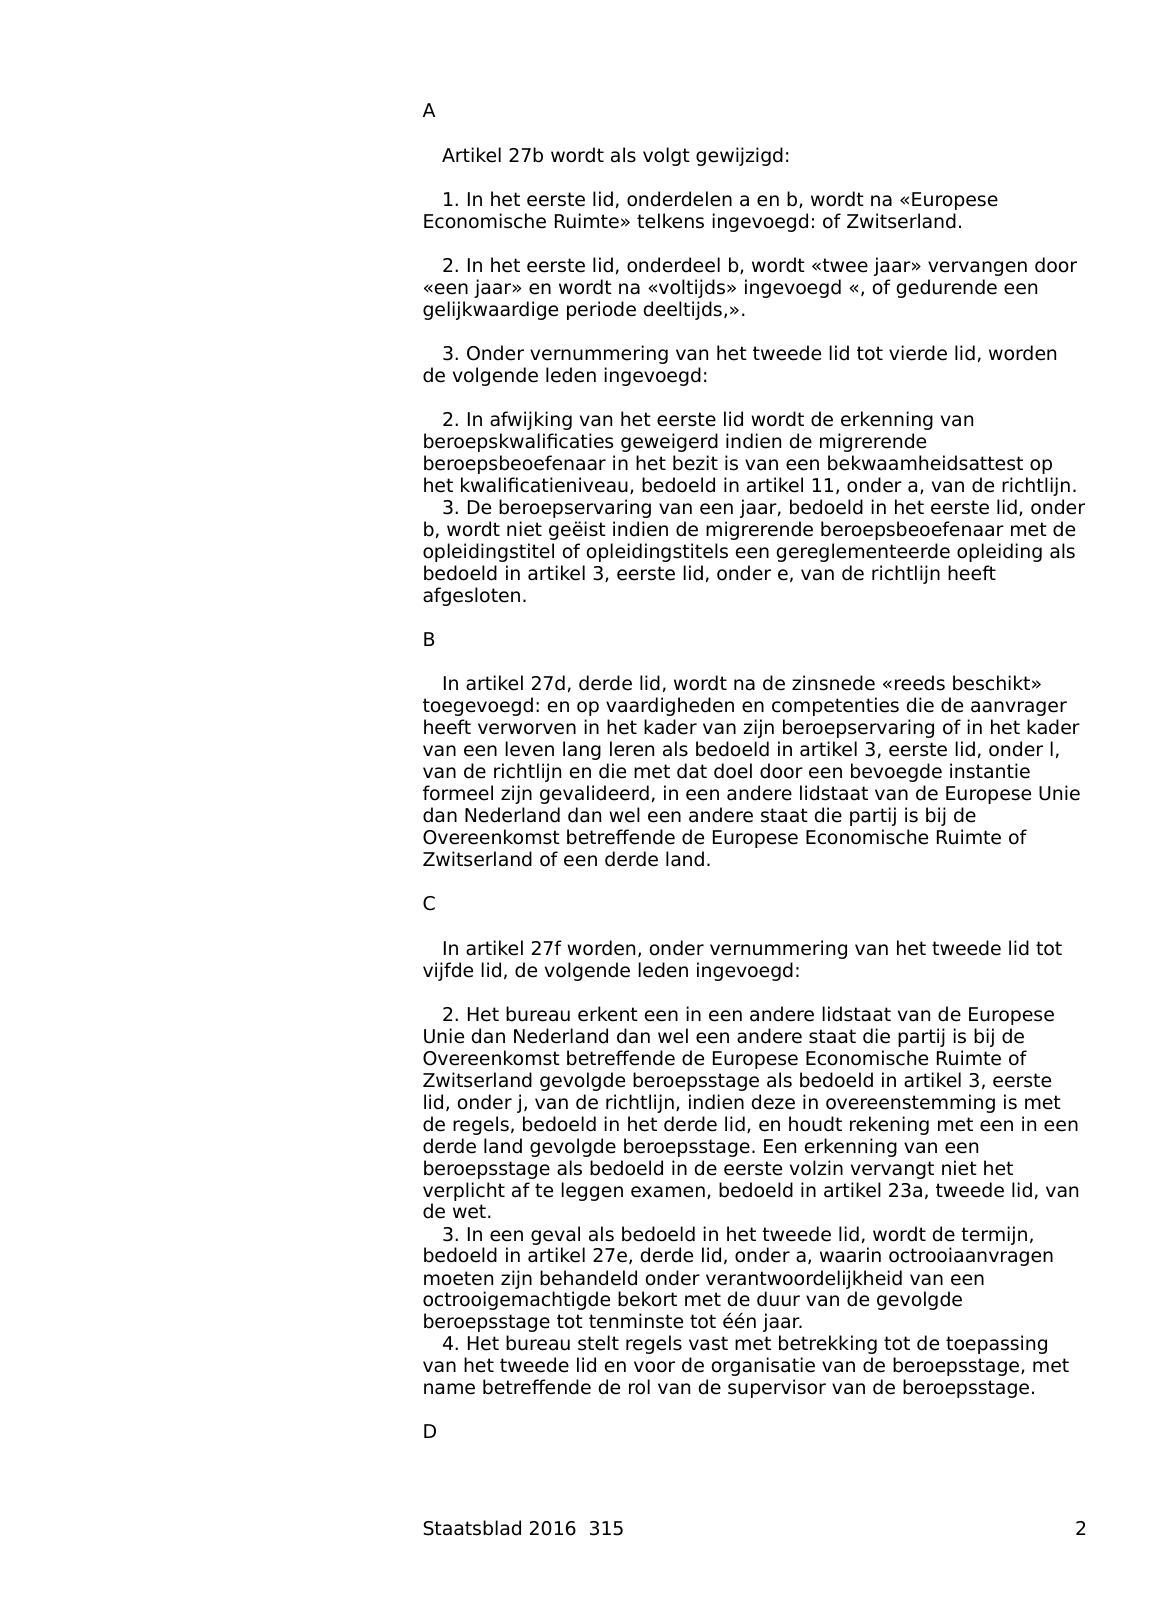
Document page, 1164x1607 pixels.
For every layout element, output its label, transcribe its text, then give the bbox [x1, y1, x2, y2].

text B [422, 629, 1087, 651]
text 2. In afwijking van het eerste lid wordt de erkenning van beroepskwalificaties geweigerd indien de migrerende beroepsbeoefenaar in het bezit is van een bekwaamheidsattest op het kwalificatieniveau, bedoeld in artikel 11, onder a, van de richtlijn. [422, 409, 1087, 497]
text 3. Onder vernummering van het tweede lid tot vierde lid, worden de volgende leden ingevoegd: [422, 343, 1087, 387]
text 2. In het eerste lid, onderdeel b, wordt «twee jaar» vervangen door «een jaar» en wordt na «voltijds» ingevoegd «, of gedurende een gelijkwaardige periode deeltijds,». [422, 255, 1087, 321]
text 4. Het bureau stelt regels vast met betrekking tot de toepassing van het tweede lid en voor de organisatie van de beroepsstage, met name betreffende de rol van de supervisor van de beroepsstage. [422, 1333, 1087, 1399]
text A [422, 100, 1087, 122]
text 2. Het bureau erkent een in een andere lidstaat van de Europese Unie dan Nederland dan wel een andere staat die partij is bij de Overeenkomst betreffende de Europese Economische Ruimte of Zwitserland gevolgde beroepsstage als bedoeld in artikel 3, eerste lid, onder j, van de richtlijn, indien deze in overeenstemming is met de regels, bedoeld in het derde lid, en houdt rekening met een in een derde land gevolgde beroepsstage. Een erkenning van een beroepsstage als bedoeld in de eerste volzin vervangt niet het verplicht af te leggen examen, bedoeld in artikel 23a, tweede lid, van de wet. [422, 1004, 1087, 1223]
text In artikel 27d, derde lid, wordt na de zinsnede «reeds beschikt» toegevoegd: en op vaardigheden en competenties die de aanvrager heeft verworven in het kader van zijn beroepservaring of in het kader van een leven lang leren als bedoeld in artikel 3, eerste lid, onder l, van de richtlijn en die met dat doel door een bevoegde instantie formeel zijn gevalideerd, in een andere lidstaat van de Europese Unie dan Nederland dan wel een andere staat die partij is bij de Overeenkomst betreffende de Europese Economische Ruimte of Zwitserland of een derde land. [422, 673, 1087, 871]
text In artikel 27f worden, onder vernummering van het tweede lid tot vijfde lid, de volgende leden ingevoegd: [422, 937, 1087, 981]
text 1. In het eerste lid, onderdelen a en b, wordt na «Europese Economische Ruimte» telkens ingevoegd: of Zwitserland. [422, 189, 1087, 233]
text Artikel 27b wordt als volgt gewijzigd: [422, 144, 1087, 167]
text 3. In een geval als bedoeld in het tweede lid, wordt de termijn, bedoeld in artikel 27e, derde lid, onder a, waarin octrooiaanvragen moeten zijn behandeld onder verantwoordelijkheid van een octrooigemachtigde bekort met de duur van de gevolgde beroepsstage tot tenminste tot één jaar. [422, 1223, 1087, 1333]
text 3. De beroepservaring van een jaar, bedoeld in het eerste lid, onder b, wordt niet geëist indien de migrerende beroepsbeoefenaar met de opleidingstitel of opleidingstitels een gereglementeerde opleiding als bedoeld in artikel 3, eerste lid, onder e, van de richtlijn heeft afgesloten. [422, 497, 1087, 607]
text C [422, 893, 1087, 915]
text D [422, 1421, 1087, 1443]
